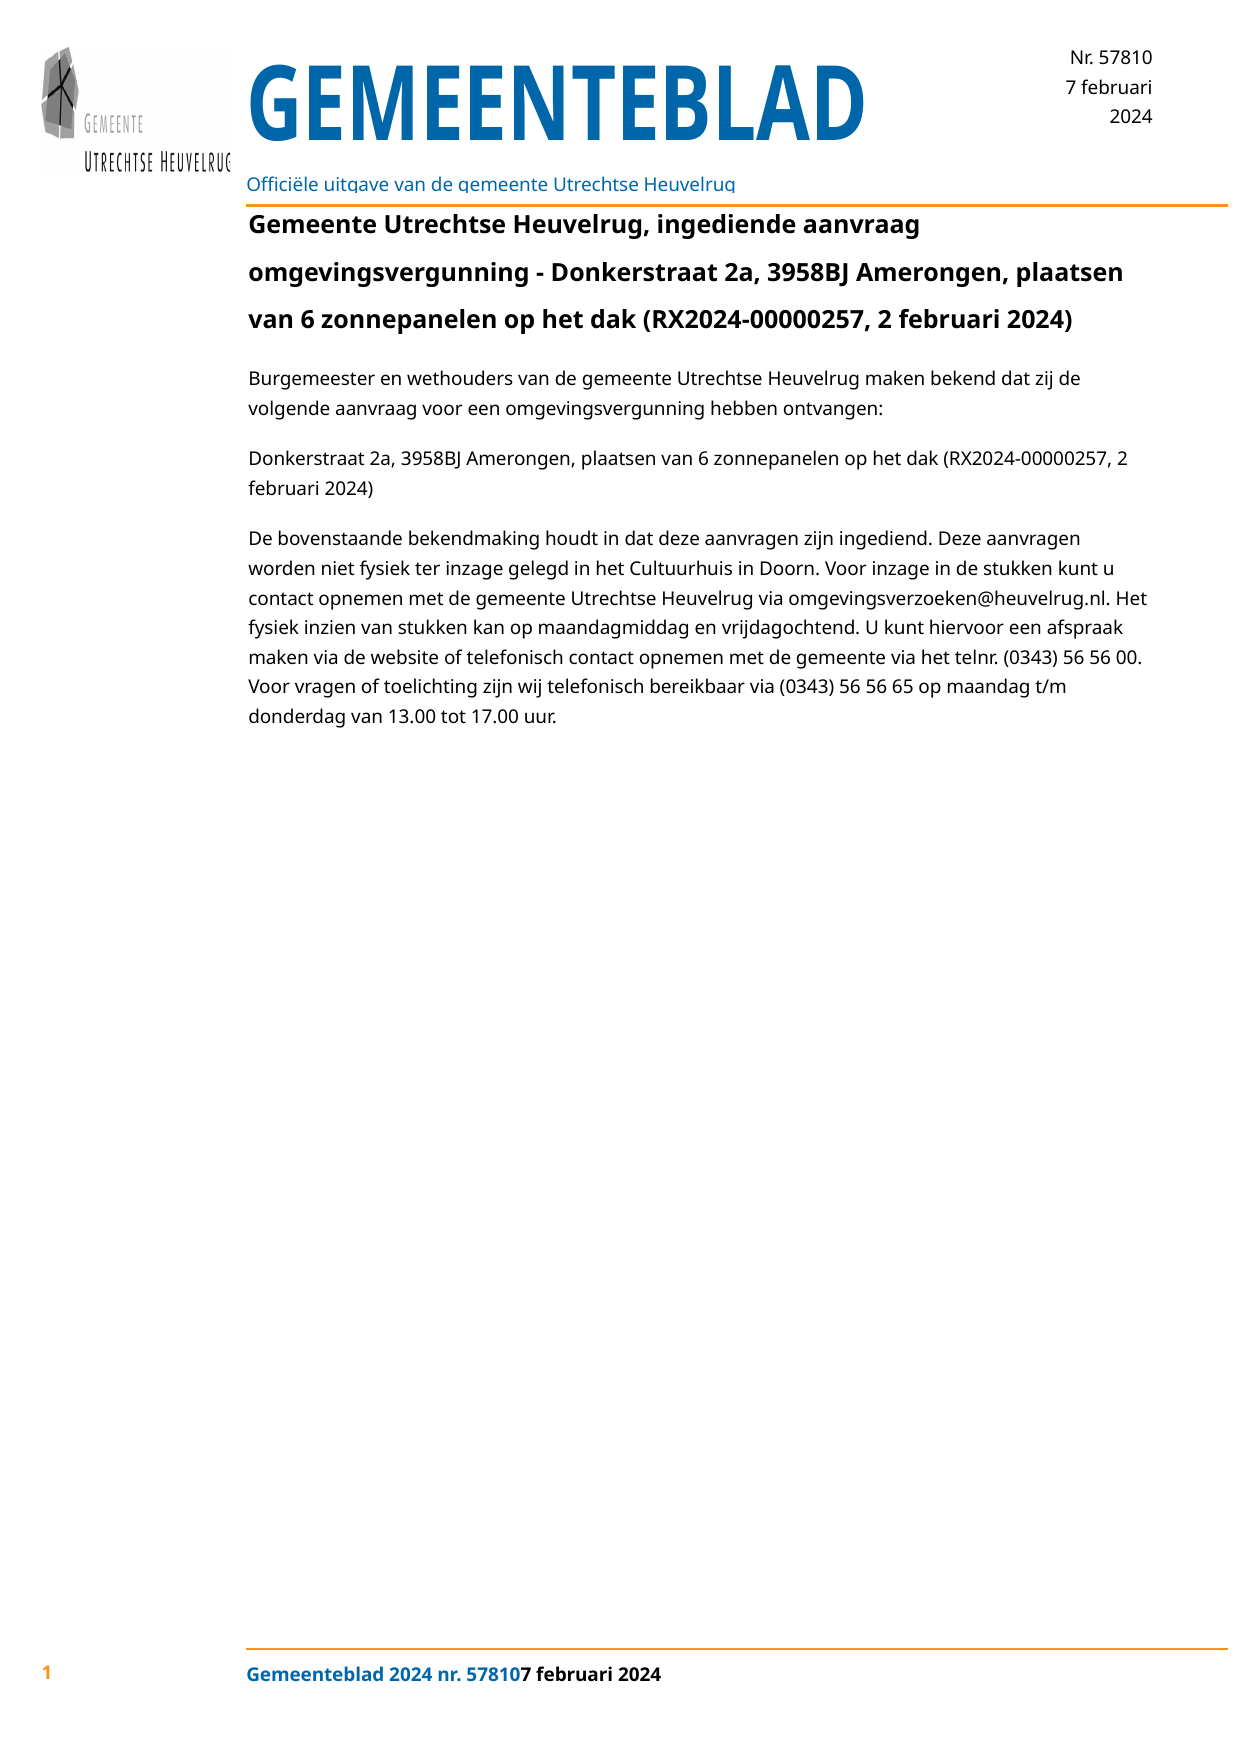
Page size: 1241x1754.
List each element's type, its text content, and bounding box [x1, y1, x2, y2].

text Burgemeester en wethouders van de gemeente Utrechtse Heuvelrug maken bekend dat zij de volgende aanvraag voor een omgevingsvergunning hebben ontvangen: [248, 366, 1152, 421]
text De bovenstaande bekendmaking houdt in dat deze aanvragen zijn ingediend. Deze aanvragen worden niet fysiek ter inzage gelegd in het Cultuurhuis in Doorn. Voor inzage in de stukken kunt u contact opnemen met de gemeente Utrechtse Heuvelrug via omgevingsverzoeken@heuvelrug.nl. Het fysiek inzien van stukken kan op maandagmiddag en vrijdagochtend. U kunt hiervoor een afspraak maken via de website of telefonisch contact opnemen met de gemeente via het telnr. (0343) 56 56 00. Voor vragen of toelichting zijn wij telefonisch bereikbaar via (0343) 56 56 65 op maandag t/m donderdag van 13.00 tot 17.00 uur. [248, 526, 1152, 729]
text Donkerstraat 2a, 3958BJ Amerongen, plaatsen van 6 zonnepanelen op het dak (RX2024-00000257, 2 februari 2024) [248, 446, 1152, 501]
text Gemeente Utrechtse Heuvelrug, ingediende aanvraag omgevingsvergunning - Donkerstraat 2a, 3958BJ Amerongen, plaatsen van 6 zonnepanelen op het dak (RX2024-00000257, 2 februari 2024) [248, 207, 1152, 336]
picture [41, 47, 231, 172]
